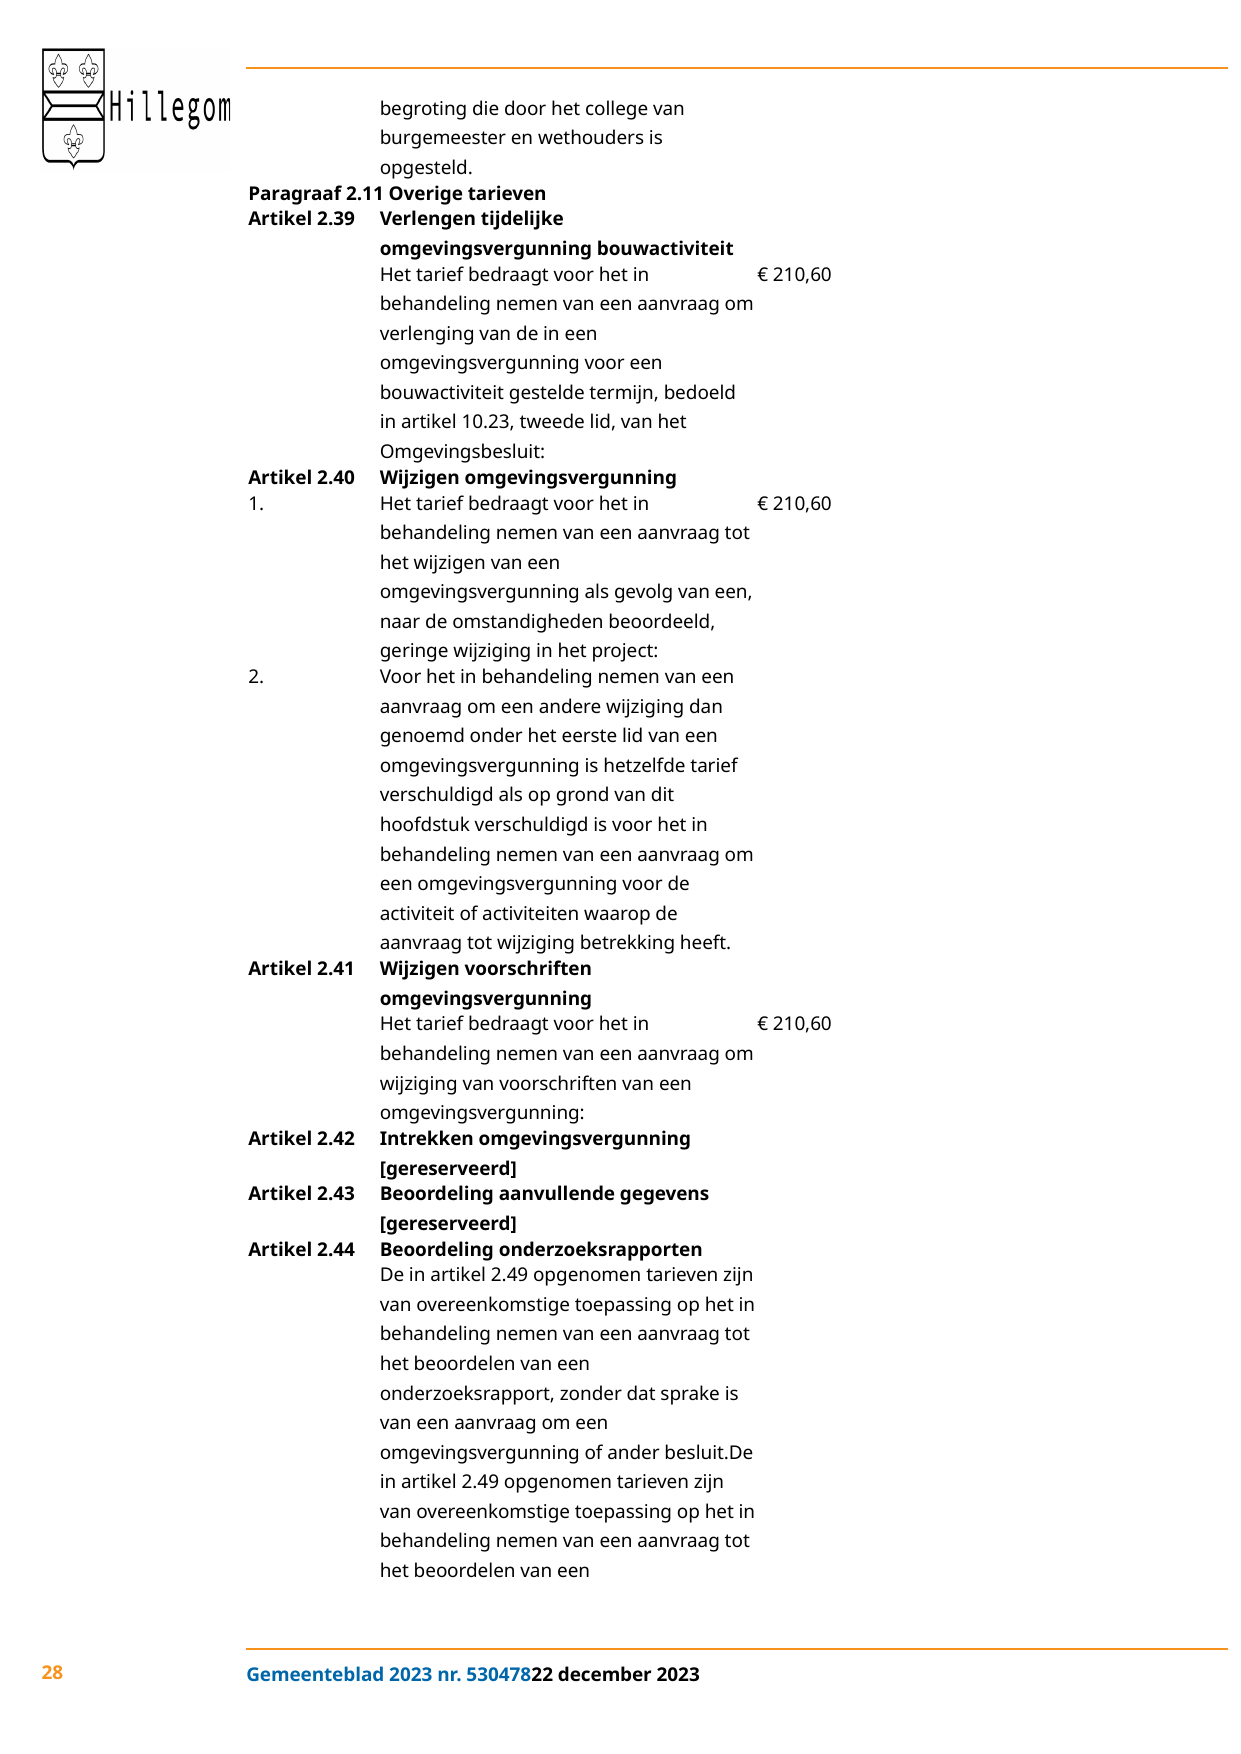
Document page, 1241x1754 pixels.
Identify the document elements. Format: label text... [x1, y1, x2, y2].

table_cell [757, 95, 1020, 180]
table_cell [757, 663, 1020, 955]
table_cell Artikel 2.42 [248, 1125, 379, 1180]
table_cell [757, 1261, 1020, 1583]
table_cell Voor het in behandeling nemen van een aanvraag om een andere wijziging dan genoemd onder het eerste lid van een omgevingsvergunning is hetzelfde tarief verschuldigd als op grond van dit hoofdstuk verschuldigd is voor het in behandeling nemen van een aanvraag om een omgevingsvergunning voor de activiteit of activiteiten waarop de aanvraag tot wijziging betrekking heeft. [380, 663, 757, 955]
table_cell Wijzigen voorschriften omgevingsvergunning [380, 955, 757, 1011]
table_cell Artikel 2.44 [248, 1236, 379, 1261]
table_cell Artikel 2.39 [248, 205, 379, 261]
table_cell [757, 1125, 1020, 1180]
table_cell [757, 180, 1020, 205]
table_cell [757, 955, 1020, 1011]
table_cell 2. [248, 663, 379, 955]
table_cell € 210,60 [757, 261, 1020, 464]
table_cell [757, 1180, 1020, 1236]
table_cell [757, 464, 1020, 490]
table_cell Paragraaf 2.11 Overige tarieven [248, 180, 757, 205]
table_cell begroting die door het college van burgemeester en wethouders is opgesteld. [380, 95, 757, 180]
table_cell [248, 1261, 379, 1583]
table_cell [757, 205, 1020, 261]
table_cell [757, 1236, 1020, 1261]
table_cell De in artikel 2.49 opgenomen tarieven zijn van overeenkomstige toepassing op het in behandeling nemen van een aanvraag tot het beoordelen van een onderzoeksrapport, zonder dat sprake is van een aanvraag om een omgevingsvergunning of ander besluit.De in artikel 2.49 opgenomen tarieven zijn van overeenkomstige toepassing op het in behandeling nemen van een aanvraag tot het beoordelen van een [380, 1261, 757, 1583]
table_cell [248, 1011, 379, 1125]
table_cell € 210,60 [757, 1011, 1020, 1125]
table_cell Artikel 2.43 [248, 1180, 379, 1236]
table_cell € 210,60 [757, 490, 1020, 663]
table_cell Artikel 2.41 [248, 955, 379, 1011]
table_cell Beoordeling onderzoeksrapporten [380, 1236, 757, 1261]
table_cell Beoordeling aanvullende gegevens [gereserveerd] [380, 1180, 757, 1236]
table_cell Verlengen tijdelijke omgevingsvergunning bouwactiviteit [380, 205, 757, 261]
picture [41, 47, 231, 172]
table_cell Artikel 2.40 [248, 464, 379, 490]
table_cell Intrekken omgevingsvergunning [gereserveerd] [380, 1125, 757, 1180]
table_cell 1. [248, 490, 379, 663]
table_cell Het tarief bedraagt voor het in behandeling nemen van een aanvraag tot het wijzigen van een omgevingsvergunning als gevolg van een, naar de omstandigheden beoordeeld, geringe wijziging in het project: [380, 490, 757, 663]
table_cell Wijzigen omgevingsvergunning [380, 464, 757, 490]
table_cell [248, 261, 379, 464]
table_cell Het tarief bedraagt voor het in behandeling nemen van een aanvraag om wijziging van voorschriften van een omgevingsvergunning: [380, 1011, 757, 1125]
table_cell Het tarief bedraagt voor het in behandeling nemen van een aanvraag om verlenging van de in een omgevingsvergunning voor een bouwactiviteit gestelde termijn, bedoeld in artikel 10.23, tweede lid, van het Omgevingsbesluit: [380, 261, 757, 464]
table_cell [248, 95, 379, 180]
